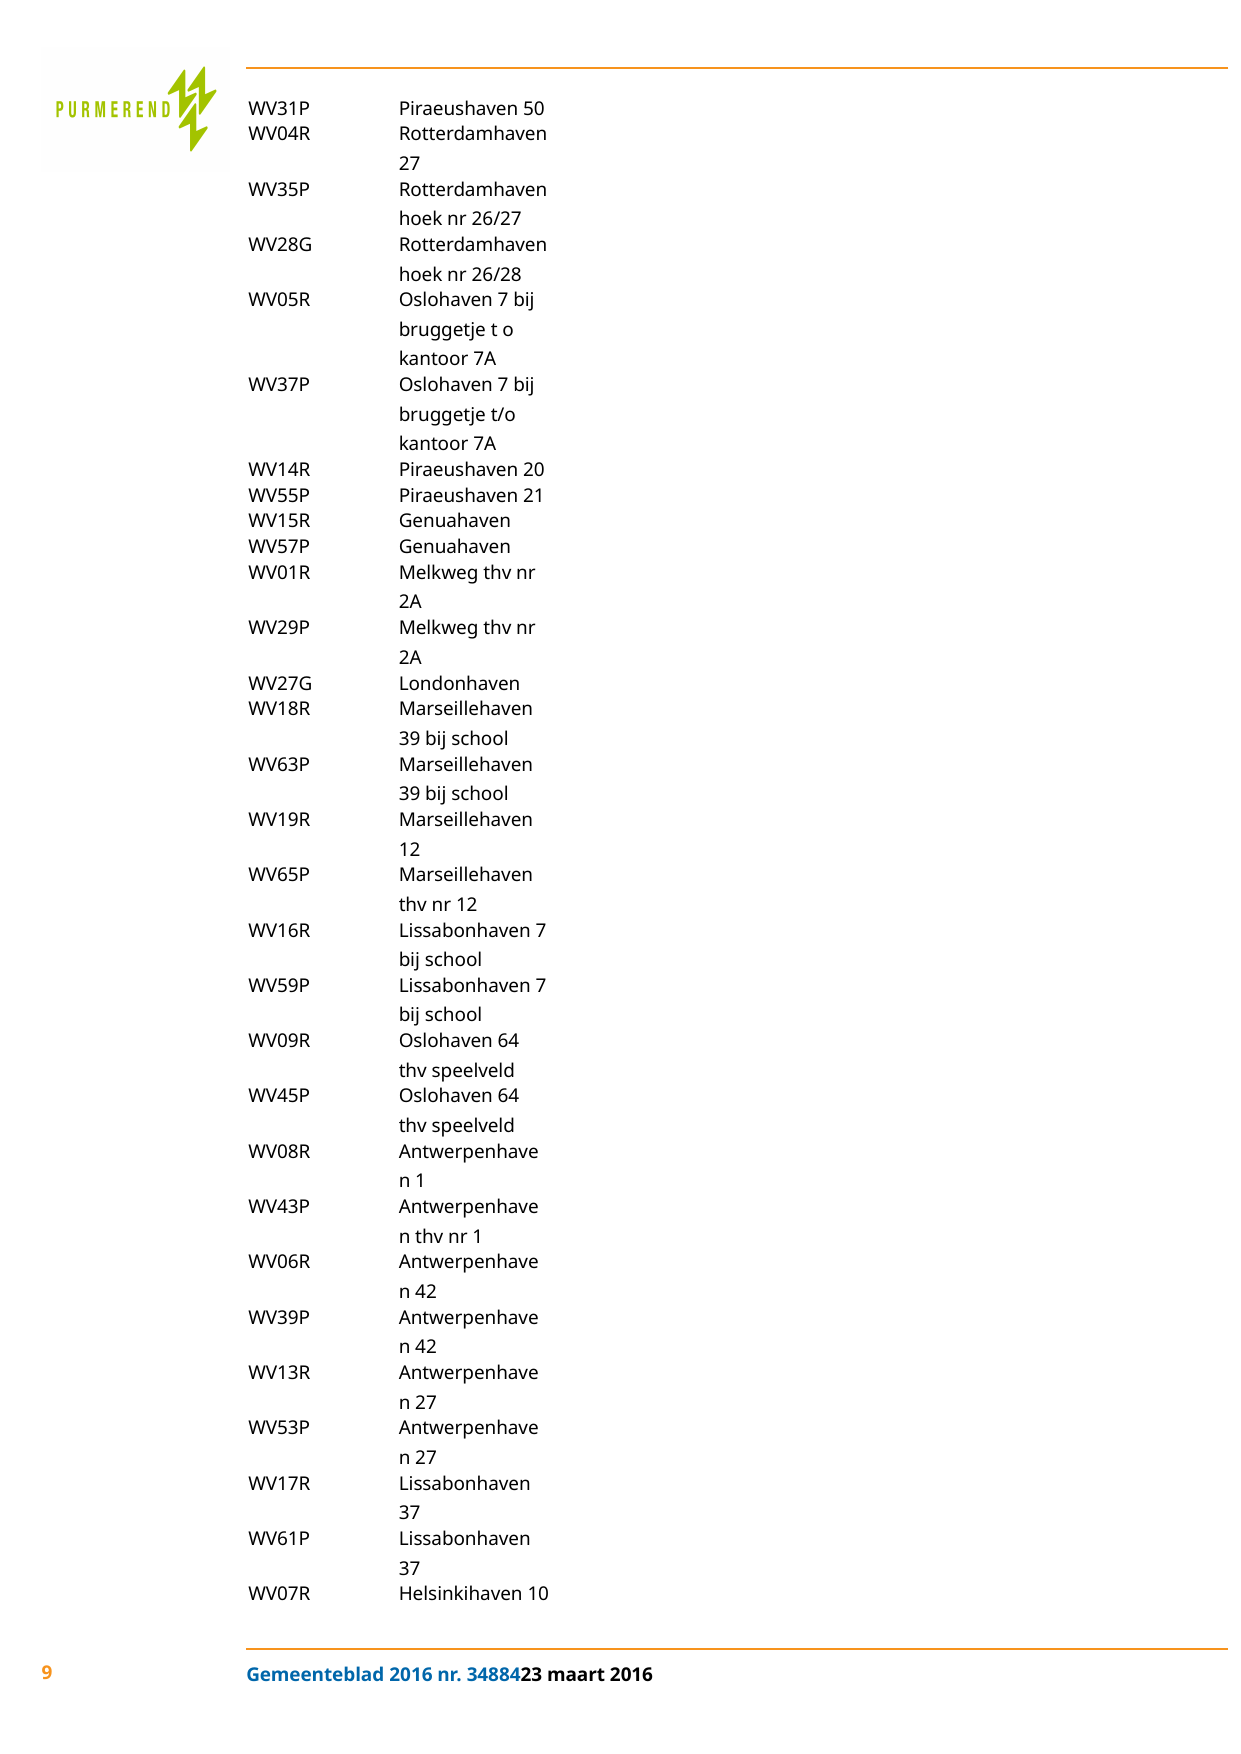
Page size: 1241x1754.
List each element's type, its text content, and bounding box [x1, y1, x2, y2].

table_cell [549, 482, 700, 508]
table_cell [549, 121, 700, 176]
table_cell Lissabonhaven 7 bij school [399, 972, 549, 1027]
table_cell [549, 1138, 700, 1193]
table_cell Antwerpenhaven 1 [399, 1138, 549, 1193]
table_cell Antwerpenhaven 42 [399, 1304, 549, 1359]
table_cell WV04R [248, 121, 398, 176]
table_cell [549, 670, 700, 696]
table_cell Londonhaven [399, 670, 549, 696]
table_cell Oslohaven 64 thv speelveld [399, 1028, 549, 1083]
table_cell WV17R [248, 1470, 398, 1525]
table_cell [549, 1028, 700, 1083]
table_cell [549, 1193, 700, 1249]
table_cell Oslohaven 7 bij bruggetje t/o kantoor 7A [399, 371, 549, 456]
picture [41, 47, 231, 172]
table_cell [549, 1359, 700, 1414]
table_cell [549, 559, 700, 614]
table_cell Marseillehaven 12 [399, 806, 549, 861]
table_cell Genuahaven [399, 508, 549, 533]
table_cell WV43P [248, 1193, 398, 1249]
table_cell [549, 696, 700, 751]
table_cell [549, 95, 700, 121]
table_cell [549, 1470, 700, 1525]
table_cell WV19R [248, 806, 398, 861]
table_cell Piraeushaven 20 [399, 456, 549, 482]
table_cell Antwerpenhaven thv nr 1 [399, 1193, 549, 1249]
table_cell WV27G [248, 670, 398, 696]
table_cell WV18R [248, 696, 398, 751]
table_cell [549, 231, 700, 286]
table_cell WV65P [248, 861, 398, 917]
table_cell Antwerpenhaven 42 [399, 1249, 549, 1304]
table_cell WV59P [248, 972, 398, 1027]
table_cell [549, 456, 700, 482]
table_cell WV09R [248, 1028, 398, 1083]
table_cell [549, 1083, 700, 1138]
table_cell [549, 972, 700, 1027]
table_cell Rotterdamhaven hoek nr 26/28 [399, 231, 549, 286]
table_cell WV37P [248, 371, 398, 456]
table_cell [549, 1525, 700, 1581]
table_cell [549, 1415, 700, 1470]
table_cell Lissabonhaven 37 [399, 1525, 549, 1581]
table_cell Rotterdamhaven 27 [399, 121, 549, 176]
table_cell WV45P [248, 1083, 398, 1138]
table_cell WV13R [248, 1359, 398, 1414]
table_cell Lissabonhaven 37 [399, 1470, 549, 1525]
table_cell WV06R [248, 1249, 398, 1304]
table_cell [549, 1249, 700, 1304]
table_cell WV63P [248, 751, 398, 806]
table_cell [549, 176, 700, 231]
table_cell WV39P [248, 1304, 398, 1359]
table_cell WV05R [248, 286, 398, 371]
table_cell Helsinkihaven 10 [399, 1581, 549, 1606]
table_cell Marseillehaven 39 bij school [399, 751, 549, 806]
table_cell [549, 371, 700, 456]
table_cell Genuahaven [399, 534, 549, 559]
table_cell WV01R [248, 559, 398, 614]
table_cell [549, 751, 700, 806]
table_cell [549, 1304, 700, 1359]
table_cell [549, 508, 700, 533]
table_cell Piraeushaven 21 [399, 482, 549, 508]
table_cell [549, 534, 700, 559]
table_cell Oslohaven 64 thv speelveld [399, 1083, 549, 1138]
table_cell [549, 286, 700, 371]
table_cell Piraeushaven 50 [399, 95, 549, 121]
table_cell Antwerpenhaven 27 [399, 1359, 549, 1414]
table_cell WV16R [248, 917, 398, 972]
table_cell Lissabonhaven 7 bij school [399, 917, 549, 972]
table_cell [549, 1581, 700, 1606]
table_cell Oslohaven 7 bij bruggetje t o kantoor 7A [399, 286, 549, 371]
table_cell WV15R [248, 508, 398, 533]
table_cell WV31P [248, 95, 398, 121]
table_cell [549, 615, 700, 670]
table_cell WV61P [248, 1525, 398, 1581]
table_cell [549, 861, 700, 917]
table_cell Melkweg thv nr 2A [399, 559, 549, 614]
table_cell Rotterdamhaven hoek nr 26/27 [399, 176, 549, 231]
table_cell [549, 917, 700, 972]
table_cell WV07R [248, 1581, 398, 1606]
table_cell WV28G [248, 231, 398, 286]
table_cell Antwerpenhaven 27 [399, 1415, 549, 1470]
table_cell WV57P [248, 534, 398, 559]
table_cell Marseillehaven thv nr 12 [399, 861, 549, 917]
table_cell [549, 806, 700, 861]
table_cell WV08R [248, 1138, 398, 1193]
table_cell WV14R [248, 456, 398, 482]
table_cell WV55P [248, 482, 398, 508]
table_cell WV53P [248, 1415, 398, 1470]
table_cell WV29P [248, 615, 398, 670]
table_cell Marseillehaven 39 bij school [399, 696, 549, 751]
table_cell Melkweg thv nr 2A [399, 615, 549, 670]
table_cell WV35P [248, 176, 398, 231]
